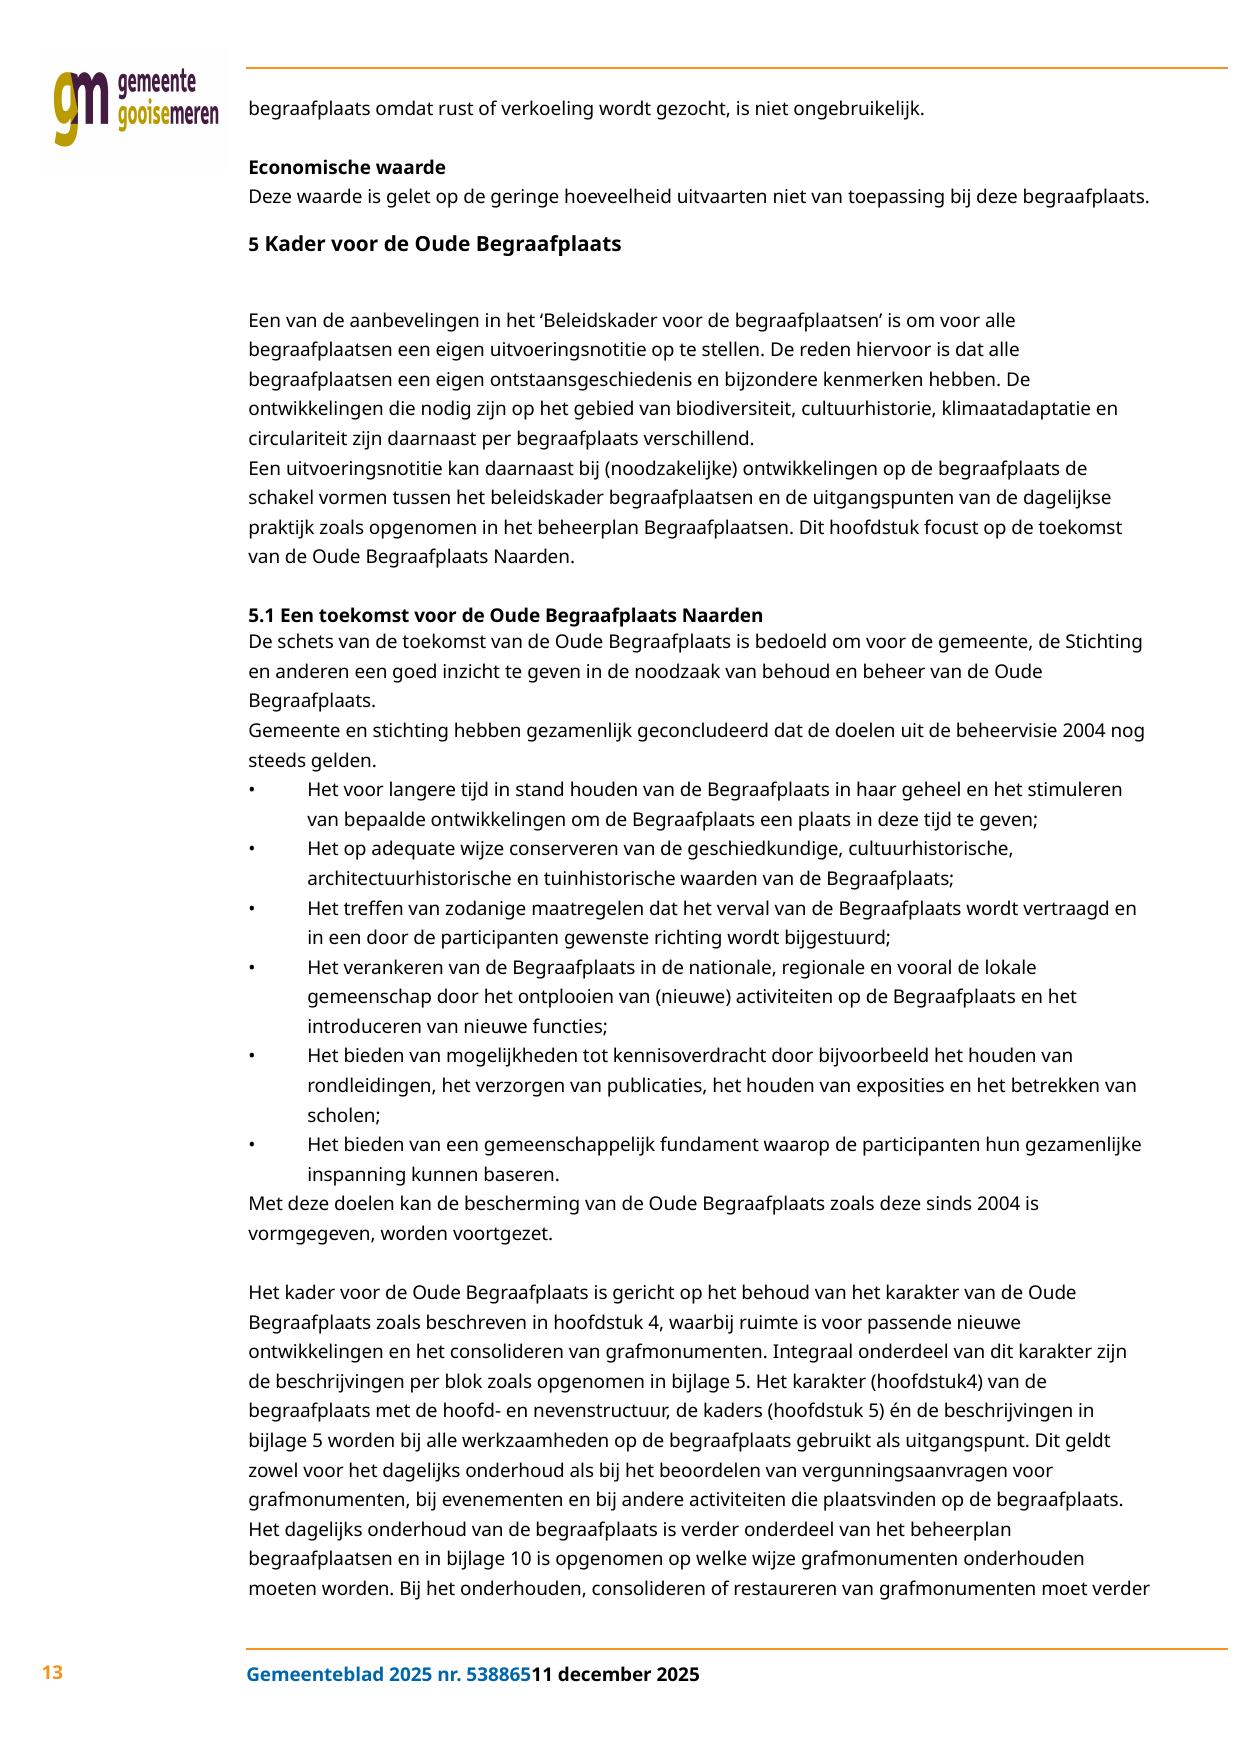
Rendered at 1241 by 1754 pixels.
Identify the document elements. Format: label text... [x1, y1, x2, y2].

text Een van de aanbevelingen in het ‘Beleidskader voor de begraafplaatsen’ is om voor alle begraafplaatsen een eigen uitvoeringsnotitie op te stellen. De reden hiervoor is dat alle begraafplaatsen een eigen ontstaansgeschiedenis en bijzondere kenmerken hebben. De ontwikkelingen die nodig zijn op het gebied van biodiversiteit, cultuurhistorie, klimaatadaptatie en circulariteit zijn daarnaast per begraafplaats verschillend. [248, 307, 1152, 451]
list Het bieden van een gemeenschappelijk fundament waarop de participanten hun gezamenlijke inspanning kunnen baseren. [248, 1131, 1152, 1187]
list Het voor langere tijd in stand houden van de Begraafplaats in haar geheel en het stimuleren van bepaalde ontwikkelingen om de Begraafplaats een plaats in deze tijd te geven; [248, 776, 1152, 832]
list Het op adequate wijze conserveren van de geschiedkundige, cultuurhistorische, architectuurhistorische en tuinhistorische waarden van de Begraafplaats; [248, 836, 1152, 891]
text Een uitvoeringsnotitie kan daarnaast bij (noodzakelijke) ontwikkelingen op de begraafplaats de schakel vormen tussen het beleidskader begraafplaatsen en de uitgangspunten van de dagelijkse praktijk zoals opgenomen in het beheerplan Begraafplaatsen. Dit hoofdstuk focust op de toekomst van de Oude Begraafplaats Naarden. [248, 455, 1152, 569]
text Met deze doelen kan de bescherming van de Oude Begraafplaats zoals deze sinds 2004 is vormgegeven, worden voortgezet. [248, 1191, 1152, 1246]
text De schets van de toekomst van de Oude Begraafplaats is bedoeld om voor de gemeente, de Stichting en anderen een goed inzicht te geven in de noodzaak van behoud en beheer van de Oude Begraafplaats. [248, 628, 1152, 713]
text 5 Kader voor de Oude Begraafplaats [248, 229, 1152, 258]
text Gemeente en stichting hebben gezamenlijk geconcludeerd dat de doelen uit de beheervisie 2004 nog steeds gelden. [248, 717, 1152, 772]
text Het kader voor de Oude Begraafplaats is gericht op het behoud van het karakter van de Oude Begraafplaats zoals beschreven in hoofdstuk 4, waarbij ruimte is voor passende nieuwe ontwikkelingen en het consolideren van grafmonumenten. Integraal onderdeel van dit karakter zijn de beschrijvingen per blok zoals opgenomen in bijlage 5. Het karakter (hoofdstuk4) van de begraafplaats met de hoofd- en nevenstructuur, de kaders (hoofdstuk 5) én de beschrijvingen in bijlage 5 worden bij alle werkzaamheden op de begraafplaats gebruikt als uitgangspunt. Dit geldt zowel voor het dagelijks onderhoud als bij het beoordelen van vergunningsaanvragen voor grafmonumenten, bij evenementen en bij andere activiteiten die plaatsvinden op de begraafplaats. Het dagelijks onderhoud van de begraafplaats is verder onderdeel van het beheerplan begraafplaatsen en in bijlage 10 is opgenomen op welke wijze grafmonumenten onderhouden moeten worden. Bij het onderhouden, consolideren of restaureren van grafmonumenten moet verder [248, 1279, 1152, 1601]
picture [41, 47, 231, 172]
list Het treffen van zodanige maatregelen dat het verval van de Begraafplaats wordt vertraagd en in een door de participanten gewenste richting wordt bijgestuurd; [248, 895, 1152, 950]
text begraafplaats omdat rust of verkoeling wordt gezocht, is niet ongebruikelijk. [248, 95, 1152, 121]
text Economische waarde [248, 154, 1152, 180]
text Deze waarde is gelet op de geringe hoeveelheid uitvaarten niet van toepassing bij deze begraafplaats. [248, 183, 1152, 209]
list Het bieden van mogelijkheden tot kennisoverdracht door bijvoorbeeld het houden van rondleidingen, het verzorgen van publicaties, het houden van exposities en het betrekken van scholen; [248, 1043, 1152, 1127]
text 5.1 Een toekomst voor de Oude Begraafplaats Naarden [248, 603, 1152, 628]
list Het verankeren van de Begraafplaats in de nationale, regionale en vooral de lokale gemeenschap door het ontplooien van (nieuwe) activiteiten op de Begraafplaats en het introduceren van nieuwe functies; [248, 954, 1152, 1039]
